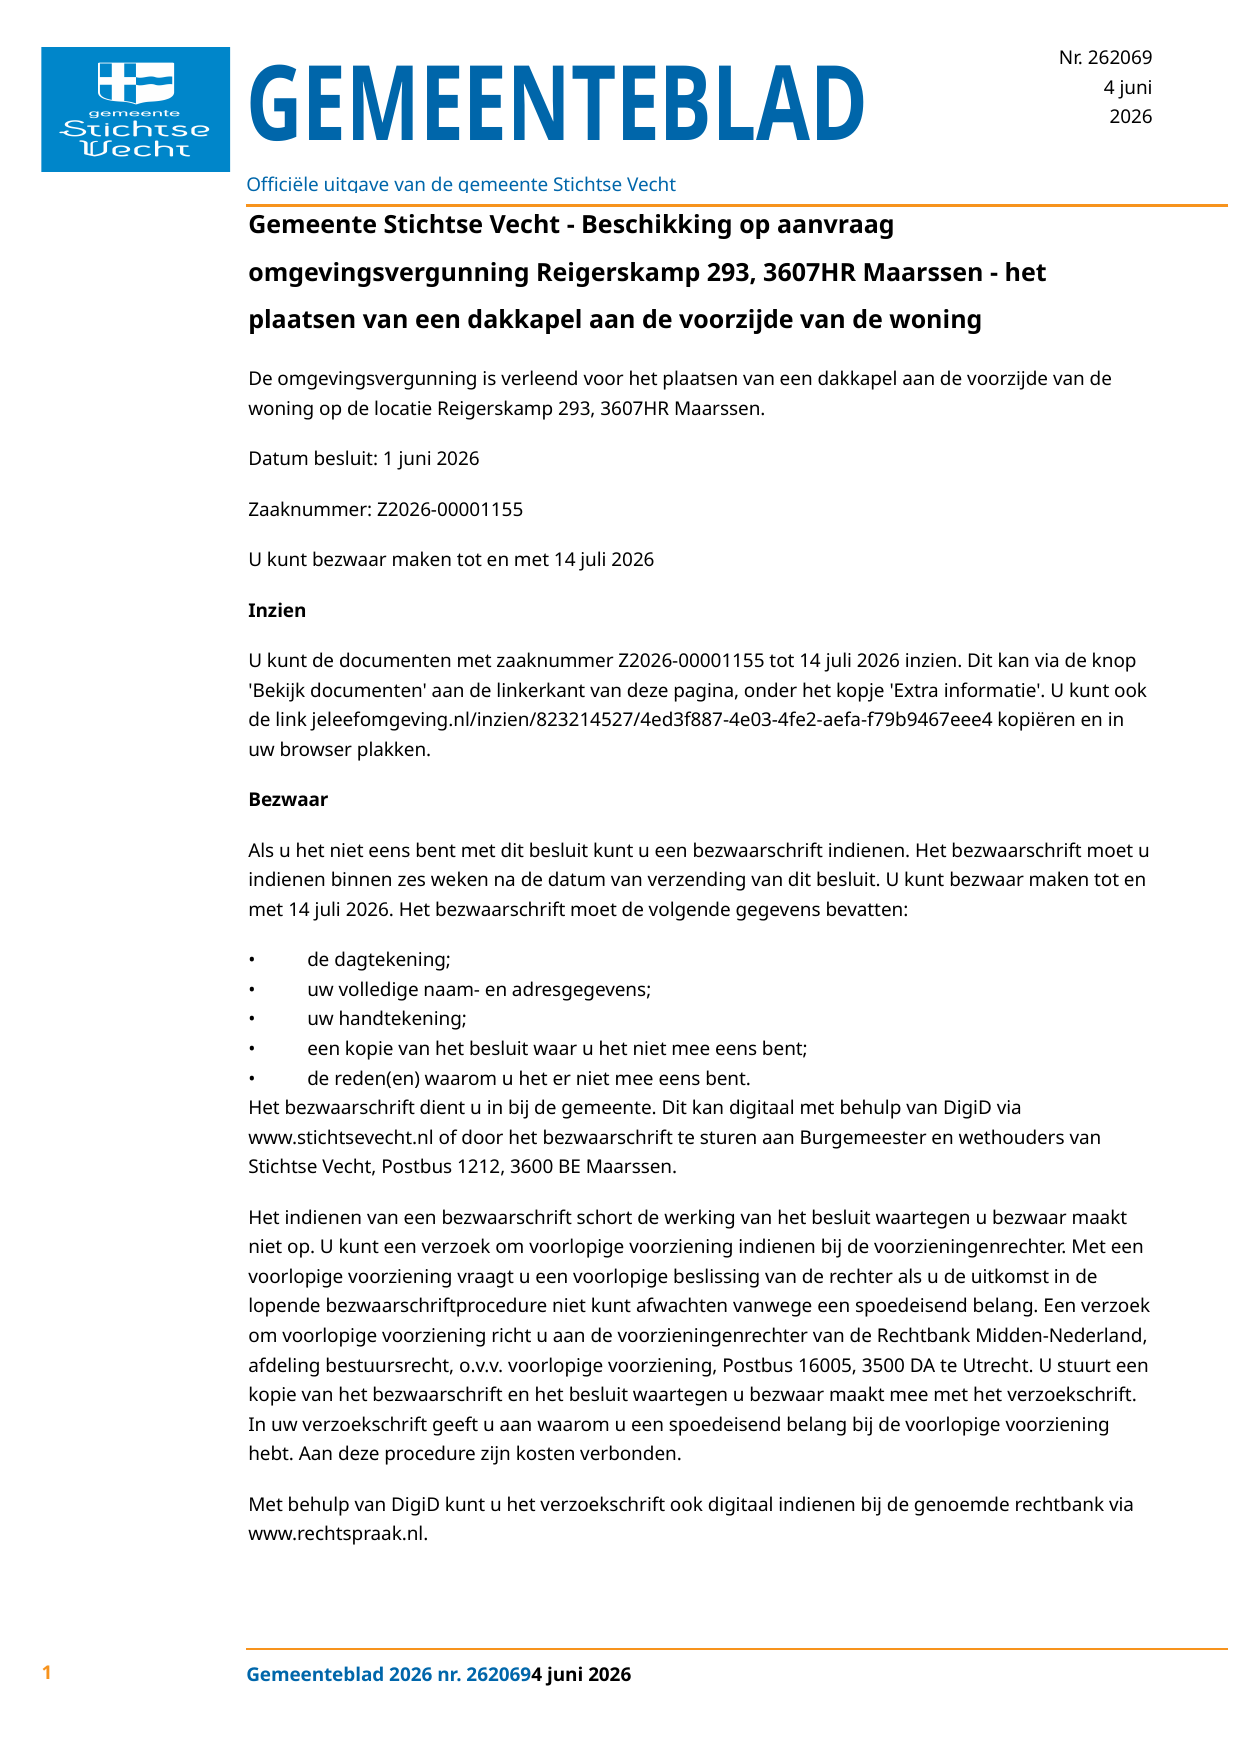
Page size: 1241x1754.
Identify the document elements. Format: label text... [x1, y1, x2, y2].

text Met behulp van DigiD kunt u het verzoekschrift ook digitaal indienen bij de genoemde rechtbank via www.rechtspraak.nl. [248, 1491, 1152, 1546]
text Als u het niet eens bent met dit besluit kunt u een bezwaarschrift indienen. Het bezwaarschrift moet u indienen binnen zes weken na de datum van verzending van dit besluit. U kunt bezwaar maken tot en met 14 juli 2026. Het bezwaarschrift moet de volgende gegevens bevatten: [248, 837, 1152, 922]
text U kunt bezwaar maken tot en met 14 juli 2026 [248, 546, 1152, 572]
text Gemeente Stichtse Vecht - Beschikking op aanvraag omgevingsvergunning Reigerskamp 293, 3607HR Maarssen - het plaatsen van een dakkapel aan de voorzijde van de woning [248, 207, 1152, 336]
picture [137, 63, 174, 103]
list de reden(en) waarom u het er niet mee eens bent. [248, 1065, 1152, 1090]
text Zaaknummer: Z2026-00001155 [248, 496, 1152, 522]
text Bezwaar [248, 786, 1152, 812]
list de dagtekening; [248, 946, 1152, 972]
text U kunt de documenten met zaaknummer Z2026-00001155 tot 14 juli 2026 inzien. Dit kan via de knop 'Bekijk documenten' aan de linkerkant van deze pagina, onder het kopje 'Extra informatie'. U kunt ook de link jeleefomgeving.nl/inzien/823214527/4ed3f887-4e03-4fe2-aefa-f79b9467eee4 kopiëren en in uw browser plakken. [248, 647, 1152, 762]
text Inzien [248, 597, 1152, 622]
text De omgevingsvergunning is verleend voor het plaatsen van een dakkapel aan de voorzijde van de woning op de locatie Reigerskamp 293, 3607HR Maarssen. [248, 366, 1152, 421]
picture [99, 63, 135, 101]
text Het indienen van een bezwaarschrift schort de werking van het besluit waartegen u bezwaar maakt niet op. U kunt een verzoek om voorlopige voorziening indienen bij de voorzieningenrechter. Met een voorlopige voorziening vraagt u een voorlopige beslissing van de rechter als u de uitkomst in de lopende bezwaarschriftprocedure niet kunt afwachten vanwege een spoedeisend belang. Een verzoek om voorlopige voorziening richt u aan de voorzieningenrechter van de Rechtbank Midden-Nederland, afdeling bestuursrecht, o.v.v. voorlopige voorziening, Postbus 16005, 3500 DA te Utrecht. U stuurt een kopie van het bezwaarschrift en het besluit waartegen u bezwaar maakt mee met het verzoekschrift. In uw verzoekschrift geeft u aan waarom u een spoedeisend belang bij de voorlopige voorziening hebt. Aan deze procedure zijn kosten verbonden. [248, 1204, 1152, 1466]
text Het bezwaarschrift dient u in bij de gemeente. Dit kan digitaal met behulp van DigiD via www.stichtsevecht.nl of door het bezwaarschrift te sturen aan Burgemeester en wethouders van Stichtse Vecht, Postbus 1212, 3600 BE Maarssen. [248, 1094, 1152, 1179]
list uw volledige naam- en adresgegevens; [248, 976, 1152, 1002]
text Datum besluit: 1 juni 2026 [248, 446, 1152, 471]
list uw handtekening; [248, 1006, 1152, 1031]
list een kopie van het besluit waar u het niet mee eens bent; [248, 1035, 1152, 1061]
